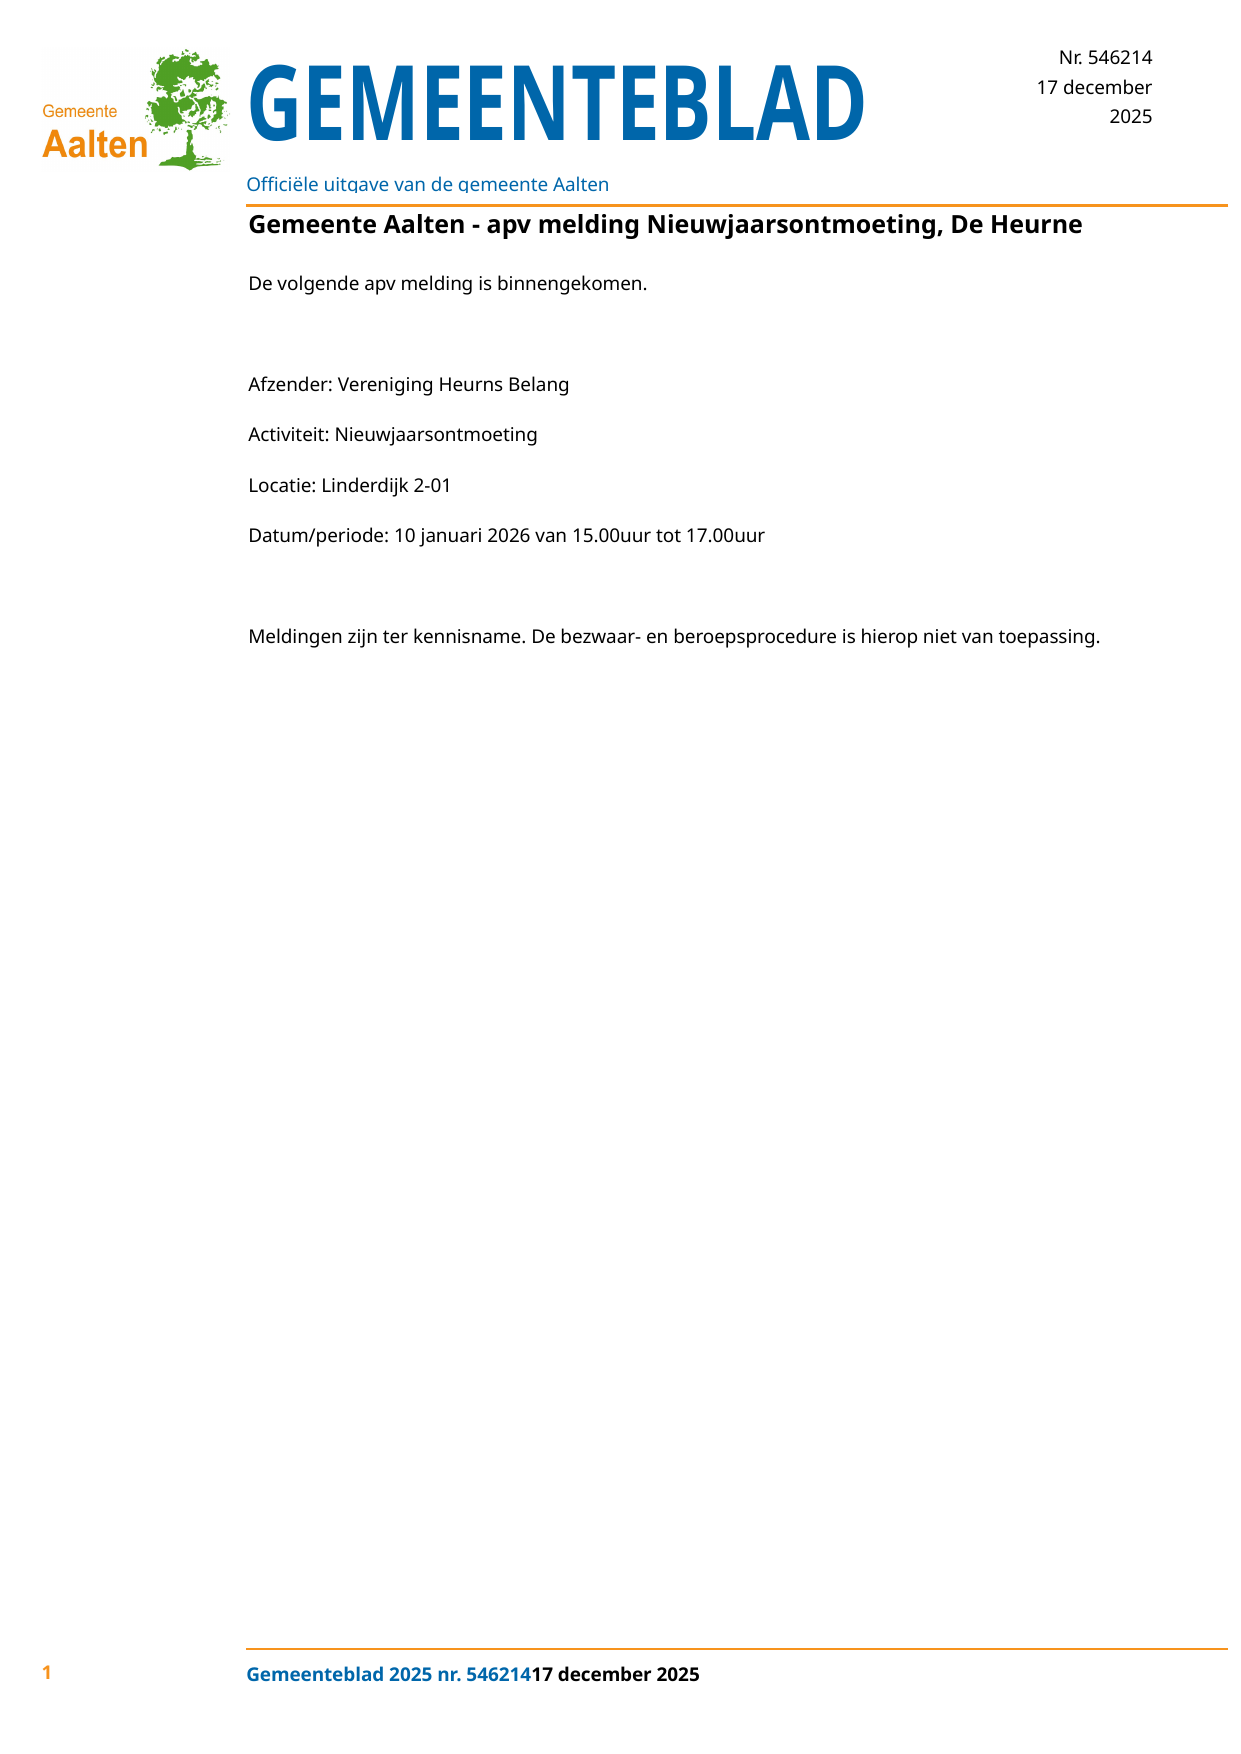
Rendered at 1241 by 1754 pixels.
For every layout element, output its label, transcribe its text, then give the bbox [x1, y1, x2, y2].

text Afzender: Vereniging Heurns Belang [248, 371, 1152, 397]
text Activiteit: Nieuwjaarsontmoeting [248, 422, 1152, 447]
text De volgende apv melding is binnengekomen. [248, 270, 1152, 296]
text Locatie: Linderdijk 2-01 [248, 472, 1152, 498]
text Meldingen zijn ter kennisname. De bezwaar- en beroepsprocedure is hierop niet van toepassing. [248, 623, 1152, 649]
picture [41, 47, 231, 172]
text Gemeente Aalten - apv melding Nieuwjaarsontmoeting, De Heurne [248, 207, 1152, 241]
text Datum/periode: 10 januari 2026 van 15.00uur tot 17.00uur [248, 522, 1152, 548]
